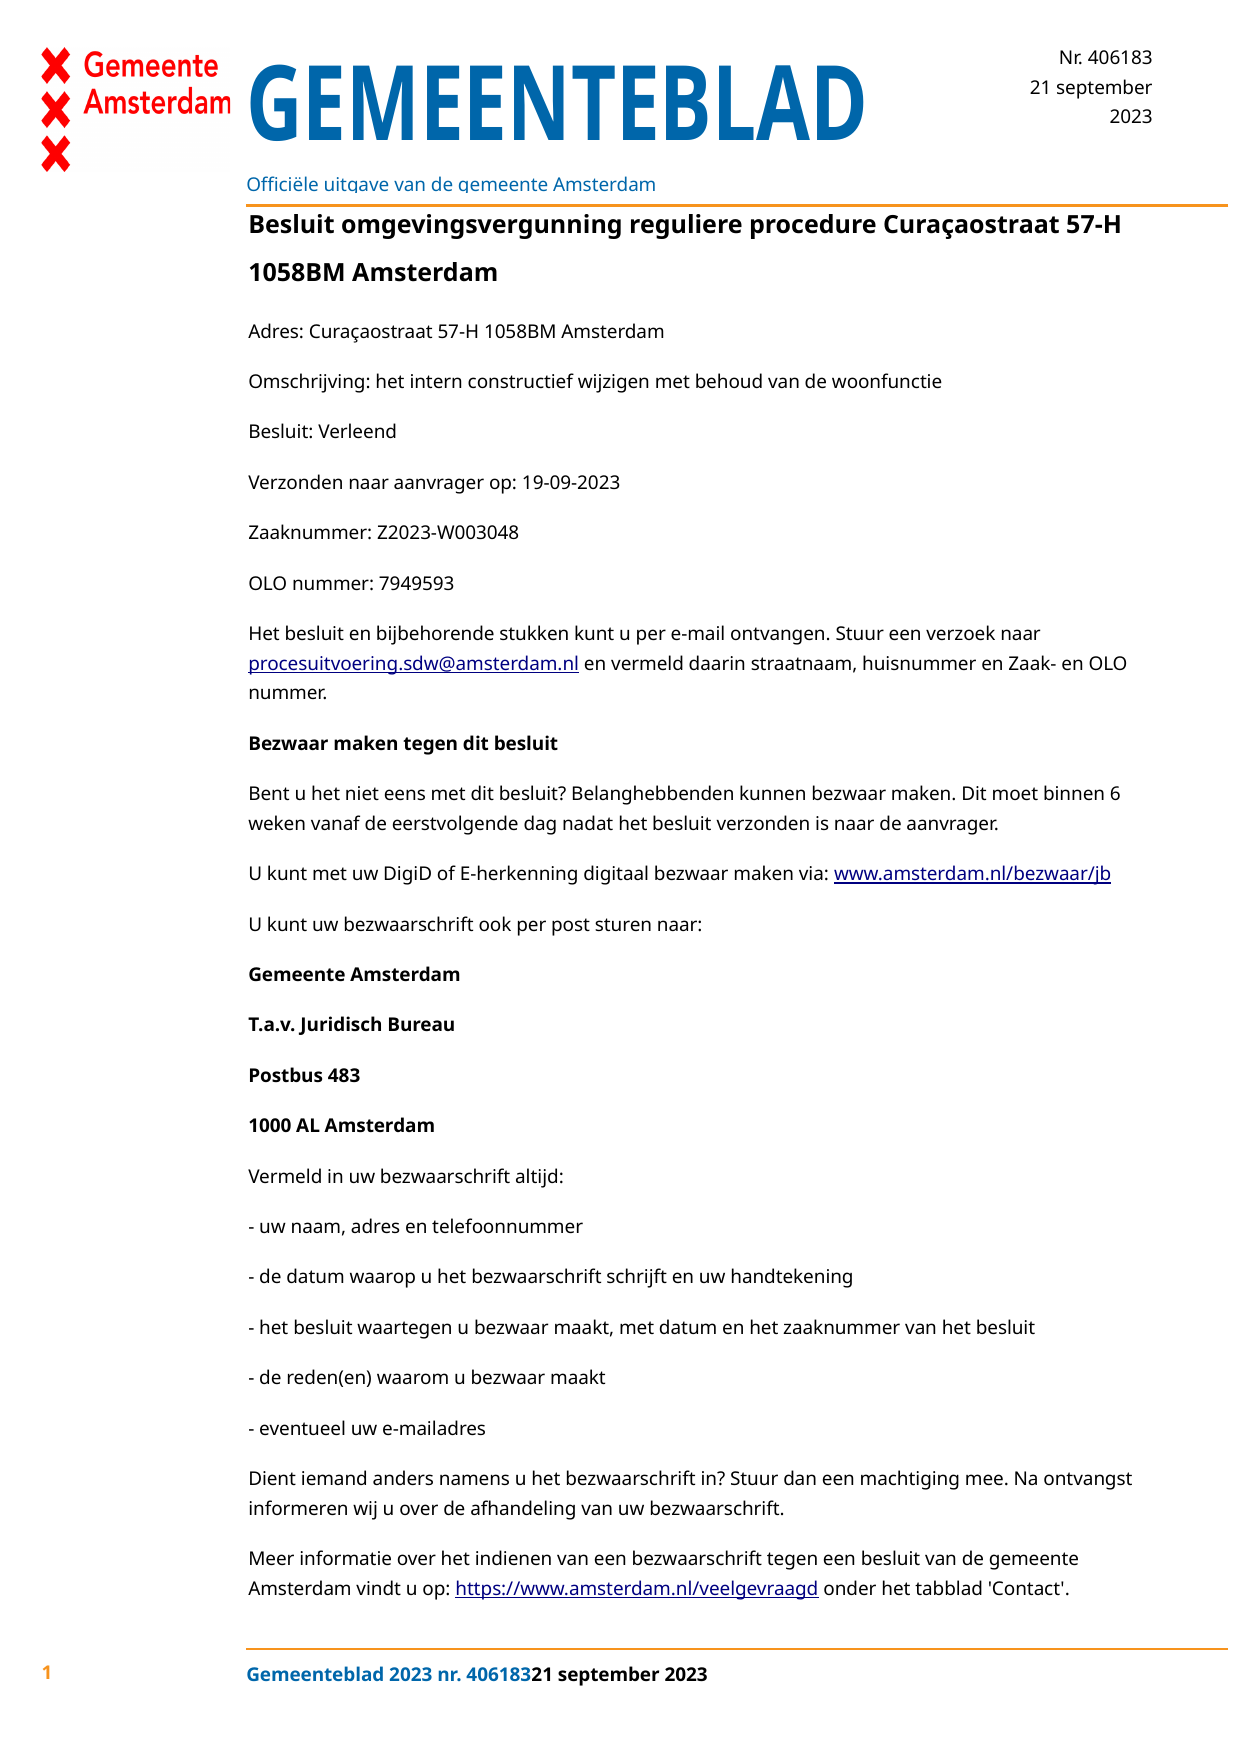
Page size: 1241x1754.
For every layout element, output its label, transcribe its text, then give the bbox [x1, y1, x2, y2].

text Vermeld in uw bezwaarschrift altijd: [248, 1163, 1152, 1189]
text Verzonden naar aanvrager op: 19-09-2023 [248, 469, 1152, 495]
text 1000 AL Amsterdam [248, 1112, 1152, 1138]
text Meer informatie over het indienen van een bezwaarschrift tegen een besluit van de gemeente Amsterdam vindt u op: https://www.amsterdam.nl/veelgevraagd onder het tabblad 'Contact'. [248, 1545, 1152, 1601]
text Besluit omgevingsvergunning reguliere procedure Curaçaostraat 57-H 1058BM Amsterdam [248, 207, 1152, 288]
text - de datum waarop u het bezwaarschrift schrijft en uw handtekening [248, 1264, 1152, 1289]
text Besluit: Verleend [248, 419, 1152, 444]
text - het besluit waartegen u bezwaar maakt, met datum en het zaaknummer van het besluit [248, 1314, 1152, 1340]
text Adres: Curaçaostraat 57-H 1058BM Amsterdam [248, 318, 1152, 344]
picture [41, 47, 231, 172]
text Bent u het niet eens met dit besluit? Belanghebbenden kunnen bezwaar maken. Dit moet binnen 6 weken vanaf de eerstvolgende dag nadat het besluit verzonden is naar de aanvrager. [248, 780, 1152, 836]
text - de reden(en) waarom u bezwaar maakt [248, 1364, 1152, 1390]
text T.a.v. Juridisch Bureau [248, 1012, 1152, 1037]
text - eventueel uw e-mailadres [248, 1415, 1152, 1441]
text Gemeente Amsterdam [248, 961, 1152, 987]
text U kunt met uw DigiD of E-herkenning digitaal bezwaar maken via: www.amsterdam.nl/bezwaar/jb [248, 860, 1152, 886]
text Omschrijving: het intern constructief wijzigen met behoud van de woonfunctie [248, 368, 1152, 394]
text Het besluit en bijbehorende stukken kunt u per e-mail ontvangen. Stuur een verzoek naar procesuitvoering.sdw@amsterdam.nl en vermeld daarin straatnaam, huisnummer en Zaak- en OLO nummer. [248, 620, 1152, 705]
text Postbus 483 [248, 1062, 1152, 1088]
text Zaaknummer: Z2023-W003048 [248, 519, 1152, 545]
text U kunt uw bezwaarschrift ook per post sturen naar: [248, 911, 1152, 937]
text Bezwaar maken tegen dit besluit [248, 730, 1152, 756]
text OLO nummer: 7949593 [248, 570, 1152, 596]
text - uw naam, adres en telefoonnummer [248, 1213, 1152, 1239]
text Dient iemand anders namens u het bezwaarschrift in? Stuur dan een machtiging mee. Na ontvangst informeren wij u over de afhandeling van uw bezwaarschrift. [248, 1465, 1152, 1521]
